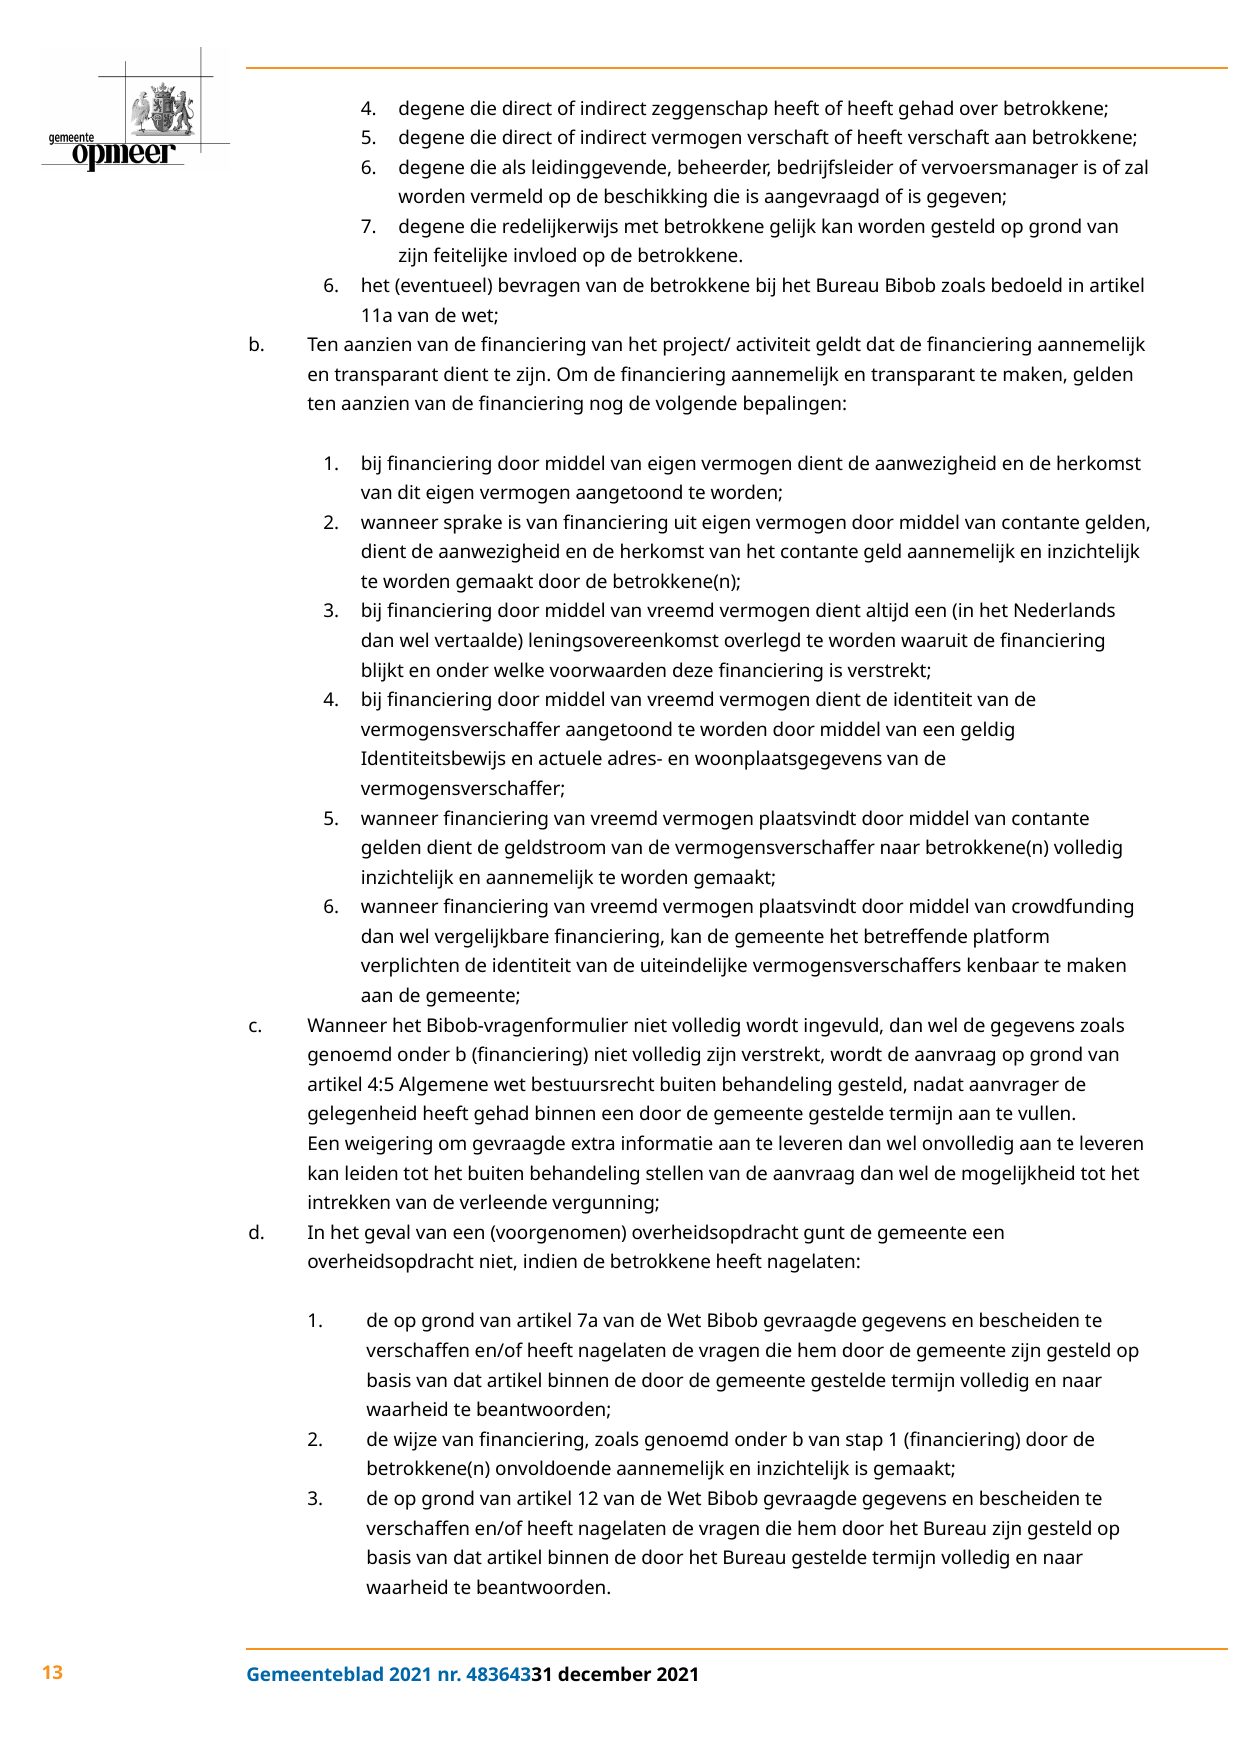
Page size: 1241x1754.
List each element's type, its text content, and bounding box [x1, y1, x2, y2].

list wanneer sprake is van financiering uit eigen vermogen door middel van contante gelden, dient de aanwezigheid en de herkomst van het contante geld aannemelijk en inzichtelijk te worden gemaakt door de betrokkene(n); [323, 509, 1152, 594]
list In het geval van een (voorgenomen) overheidsopdracht gunt de gemeente een overheidsopdracht niet, indien de betrokkene heeft nagelaten: [248, 1219, 1152, 1274]
list degene die redelijkerwijs met betrokkene gelijk kan worden gesteld op grond van zijn feitelijke invloed op de betrokkene. [361, 213, 1152, 268]
list bij financiering door middel van vreemd vermogen dient de identiteit van de vermogensverschaffer aangetoond te worden door middel van een geldig Identiteitsbewijs en actuele adres- en woonplaatsgegevens van de vermogensverschaffer; [323, 686, 1152, 801]
list Een weigering om gevraagde extra informatie aan te leveren dan wel onvolledig aan te leveren kan leiden tot het buiten behandeling stellen van de aanvraag dan wel de mogelijkheid tot het intrekken van de verleende vergunning; [248, 1130, 1152, 1215]
list bij financiering door middel van eigen vermogen dient de aanwezigheid en de herkomst van dit eigen vermogen aangetoond te worden; [323, 450, 1152, 505]
list het (eventueel) bevragen van de betrokkene bij het Bureau Bibob zoals bedoeld in artikel 11a van de wet; [323, 272, 1152, 328]
list de wijze van financiering, zoals genoemd onder b van stap 1 (financiering) door de betrokkene(n) onvoldoende aannemelijk en inzichtelijk is gemaakt; [307, 1426, 1152, 1481]
list degene die direct of indirect zeggenschap heeft of heeft gehad over betrokkene; [361, 95, 1152, 121]
list de op grond van artikel 7a van de Wet Bibob gevraagde gegevens en bescheiden te verschaffen en/of heeft nagelaten de vragen die hem door de gemeente zijn gesteld op basis van dat artikel binnen de door de gemeente gestelde termijn volledig en naar waarheid te beantwoorden; [307, 1308, 1152, 1422]
list Wanneer het Bibob-vragenformulier niet volledig wordt ingevuld, dan wel de gegevens zoals genoemd onder b (financiering) niet volledig zijn verstrekt, wordt de aanvraag op grond van artikel 4:5 Algemene wet bestuursrecht buiten behandeling gesteld, nadat aanvrager de gelegenheid heeft gehad binnen een door de gemeente gestelde termijn aan te vullen. [248, 1012, 1152, 1126]
list Ten aanzien van de financiering van het project/ activiteit geldt dat de financiering aannemelijk en transparant dient te zijn. Om de financiering aannemelijk en transparant te maken, gelden ten aanzien van de financiering nog de volgende bepalingen: [248, 331, 1152, 416]
list wanneer financiering van vreemd vermogen plaatsvindt door middel van contante gelden dient de geldstroom van de vermogensverschaffer naar betrokkene(n) volledig inzichtelijk en aannemelijk te worden gemaakt; [323, 805, 1152, 890]
list de op grond van artikel 12 van de Wet Bibob gevraagde gegevens en bescheiden te verschaffen en/of heeft nagelaten de vragen die hem door het Bureau zijn gesteld op basis van dat artikel binnen de door het Bureau gestelde termijn volledig en naar waarheid te beantwoorden. [307, 1485, 1152, 1600]
list degene die als leidinggevende, beheerder, bedrijfsleider of vervoersmanager is of zal worden vermeld op de beschikking die is aangevraagd of is gegeven; [361, 154, 1152, 209]
list wanneer financiering van vreemd vermogen plaatsvindt door middel van crowdfunding dan wel vergelijkbare financiering, kan de gemeente het betreffende platform verplichten de identiteit van de uiteindelijke vermogensverschaffers kenbaar te maken aan de gemeente; [323, 893, 1152, 1008]
picture [41, 47, 231, 172]
list bij financiering door middel van vreemd vermogen dient altijd een (in het Nederlands dan wel vertaalde) leningsovereenkomst overlegd te worden waaruit de financiering blijkt en onder welke voorwaarden deze financiering is verstrekt; [323, 598, 1152, 683]
list degene die direct of indirect vermogen verschaft of heeft verschaft aan betrokkene; [361, 124, 1152, 150]
